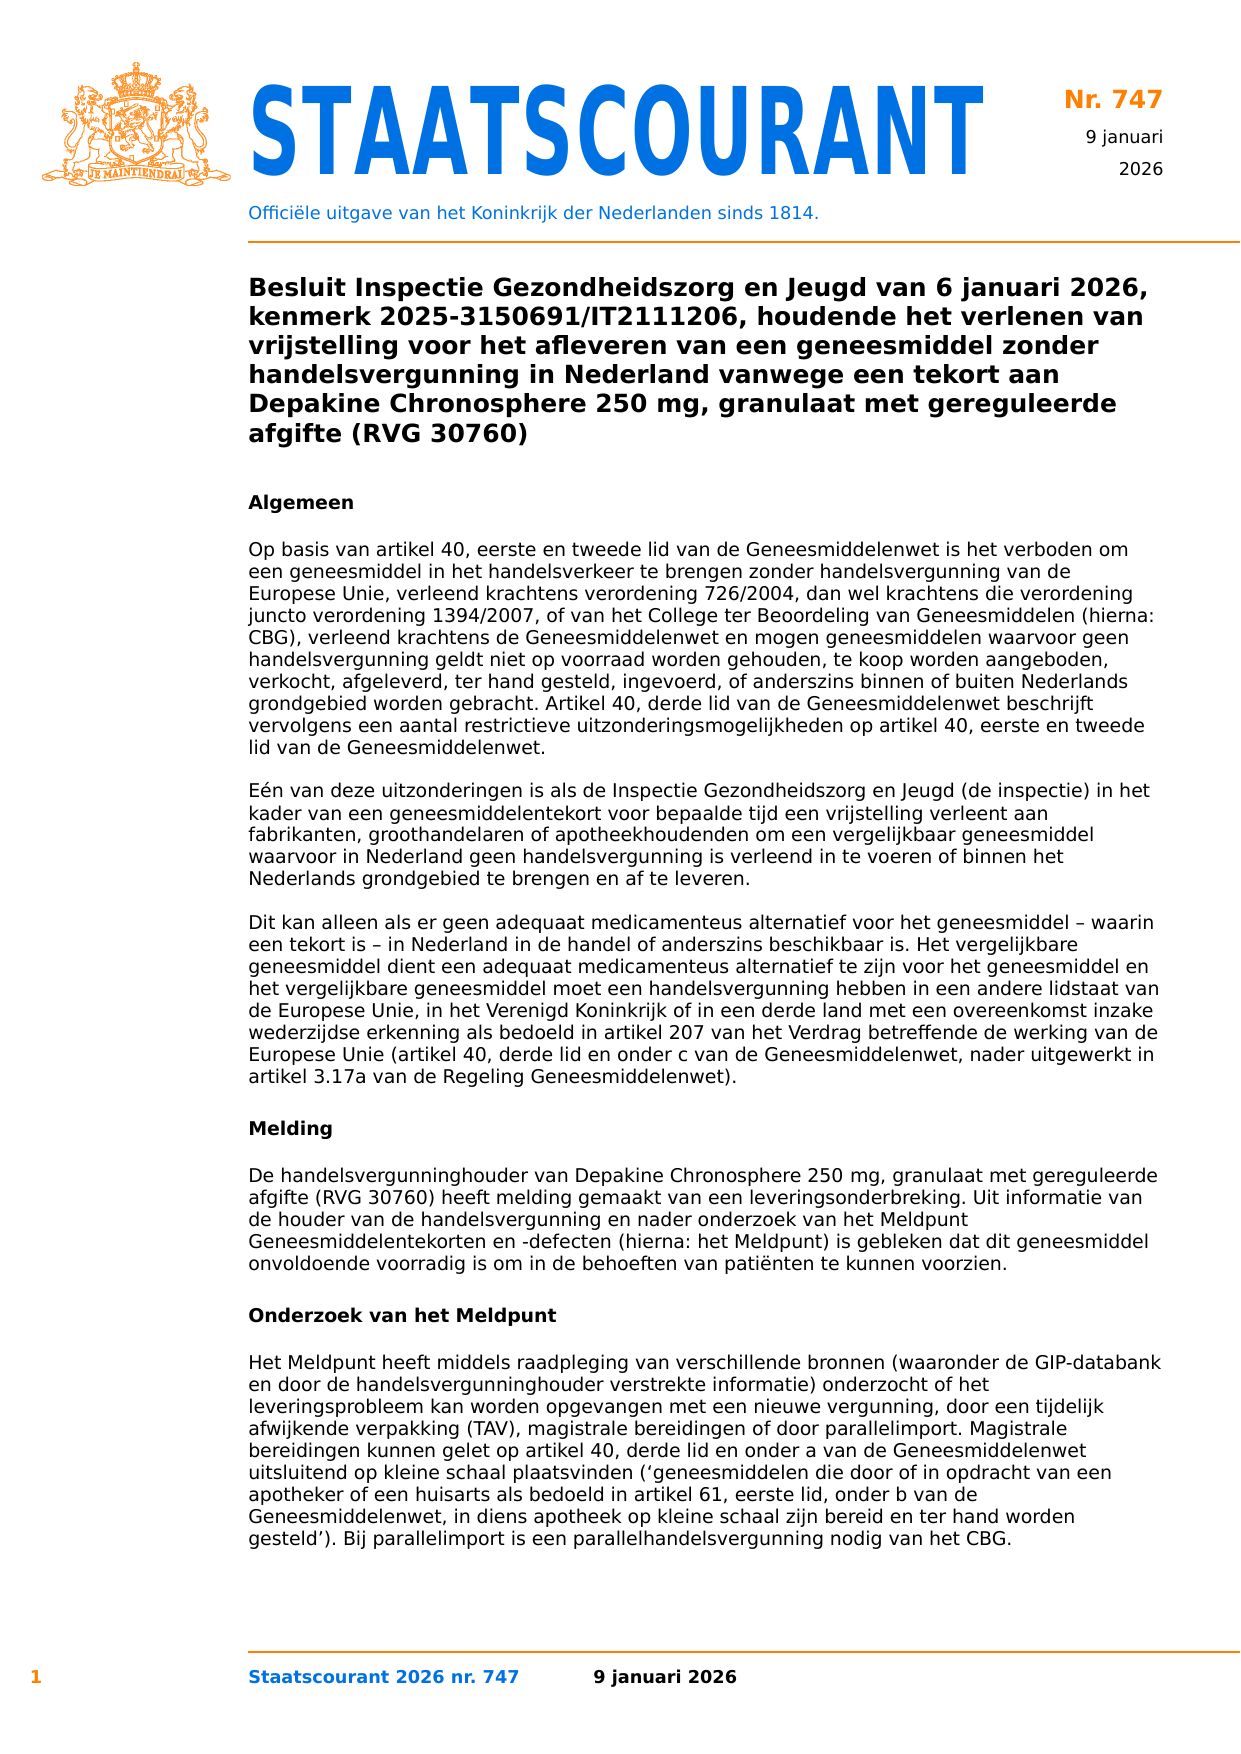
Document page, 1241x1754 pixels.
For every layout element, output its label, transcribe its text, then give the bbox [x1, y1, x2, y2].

picture [41, 62, 231, 186]
text De handelsvergunninghouder van Depakine Chronosphere 250 mg, granulaat met gereguleerde afgifte (RVG 30760) heeft melding gemaakt van een leveringsonderbreking. Uit informatie van de houder van de handelsvergunning en nader onderzoek van het Meldpunt Geneesmiddelentekorten en -defecten (hierna: het Meldpunt) is gebleken dat dit geneesmiddel onvoldoende voorradig is om in de behoeften van patiënten te kunnen voorzien. [248, 1165, 1163, 1275]
text Dit kan alleen als er geen adequaat medicamenteus alternatief voor het geneesmiddel – waarin een tekort is – in Nederland in de handel of anderszins beschikbaar is. Het vergelijkbare geneesmiddel dient een adequaat medicamenteus alternatief te zijn voor het geneesmiddel en het vergelijkbare geneesmiddel moet een handelsvergunning hebben in een andere lidstaat van de Europese Unie, in het Verenigd Koninkrijk of in een derde land met een overeenkomst inzake wederzijdse erkenning als bedoeld in artikel 207 van het Verdrag betreffende de werking van de Europese Unie (artikel 40, derde lid en onder c van de Geneesmiddelenwet, nader uitgewerkt in artikel 3.17a van de Regeling Geneesmiddelenwet). [248, 912, 1163, 1088]
table_cell Officiële uitgave van het Koninkrijk der Nederlanden sinds 1814. [248, 203, 1240, 241]
subtitle Besluit Inspectie Gezondheidszorg en Jeugd van 6 januari 2026, kenmerk 2025-3150691/IT2111206, houdende het verlenen van vrijstelling voor het afleveren van een geneesmiddel zonder handelsvergunning in Nederland vanwege een tekort aan Depakine Chronosphere 250 mg, granulaat met gereguleerde afgifte (RVG 30760) [248, 273, 1163, 448]
table_header STAATSCOURANT [248, 62, 998, 203]
subtitle Onderzoek van het Meldpunt [248, 1305, 1163, 1327]
table_header [25, 62, 248, 241]
text Op basis van artikel 40, eerste en tweede lid van de Geneesmiddelenwet is het verboden om een geneesmiddel in het handelsverkeer te brengen zonder handelsvergunning van de Europese Unie, verleend krachtens verordening 726/2004, dan wel krachtens die verordening juncto verordening 1394/2007, of van het College ter Beoordeling van Geneesmiddelen (hierna: CBG), verleend krachtens de Geneesmiddelenwet en mogen geneesmiddelen waarvoor geen handelsvergunning geldt niet op voorraad worden gehouden, te koop worden aangeboden, verkocht, afgeleverd, ter hand gesteld, ingevoerd, of anderszins binnen of buiten Nederlands grondgebied worden gebracht. Artikel 40, derde lid van de Geneesmiddelenwet beschrijft vervolgens een aantal restrictieve uitzonderingsmogelijkheden op artikel 40, eerste en tweede lid van de Geneesmiddelenwet. [248, 539, 1163, 758]
table_cell 9 januari [998, 121, 1240, 153]
table_cell 2026 [998, 153, 1240, 203]
text Het Meldpunt heeft middels raadpleging van verschillende bronnen (waaronder de GIP-databank en door de handelsvergunninghouder verstrekte informatie) onderzocht of het leveringsprobleem kan worden opgevangen met een nieuwe vergunning, door een tijdelijk afwijkende verpakking (TAV), magistrale bereidingen of door parallelimport. Magistrale bereidingen kunnen gelet op artikel 40, derde lid en onder a van de Geneesmiddelenwet uitsluitend op kleine schaal plaatsvinden (‘geneesmiddelen die door of in opdracht van een apotheker of een huisarts als bedoeld in artikel 61, eerste lid, onder b van de Geneesmiddelenwet, in diens apotheek op kleine schaal zijn bereid en ter hand worden gesteld’). Bij parallelimport is een parallelhandelsvergunning nodig van het CBG. [248, 1352, 1163, 1550]
table_header Nr. 747 [998, 62, 1240, 121]
text Eén van deze uitzonderingen is als de Inspectie Gezondheidszorg en Jeugd (de inspectie) in het kader van een geneesmiddelentekort voor bepaalde tijd een vrijstelling verleent aan fabrikanten, groothandelaren of apotheekhoudenden om een vergelijkbaar geneesmiddel waarvoor in Nederland geen handelsvergunning is verleend in te voeren of binnen het Nederlands grondgebied te brengen en af te leveren. [248, 780, 1163, 890]
subtitle Algemeen [248, 492, 1163, 514]
subtitle Melding [248, 1118, 1163, 1140]
